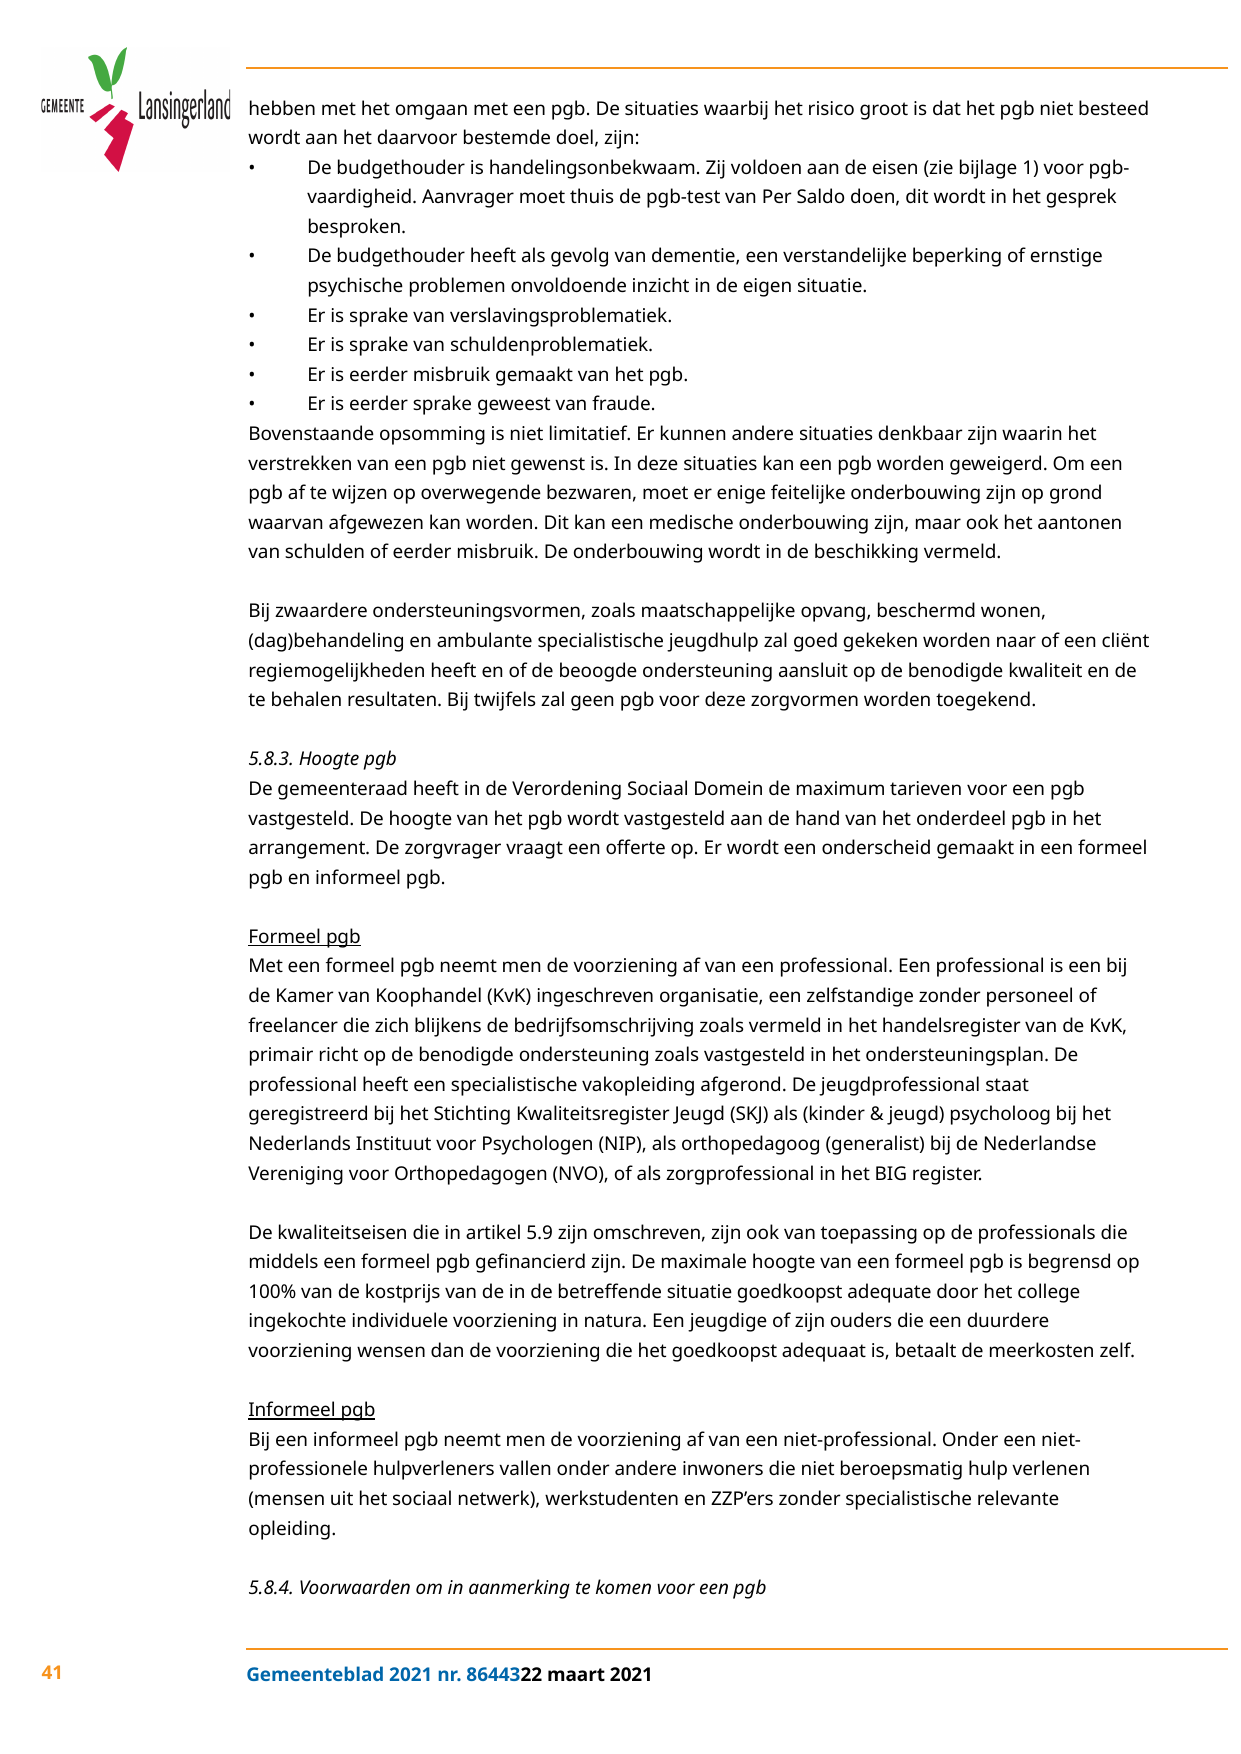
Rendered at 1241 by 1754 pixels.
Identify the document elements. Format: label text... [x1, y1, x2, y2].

list Er is eerder misbruik gemaakt van het pgb. [248, 361, 1152, 387]
list De budgethouder heeft als gevolg van dementie, een verstandelijke beperking of ernstige psychische problemen onvoldoende inzicht in de eigen situatie. [248, 243, 1152, 298]
text Informeel pgb [248, 1396, 1152, 1422]
list Er is sprake van verslavingsproblematiek. [248, 302, 1152, 328]
picture [41, 47, 231, 172]
text De gemeenteraad heeft in de Verordening Sociaal Domein de maximum tarieven voor een pgb vastgesteld. De hoogte van het pgb wordt vastgesteld aan de hand van het onderdeel pgb in het arrangement. De zorgvrager vraagt een offerte op. Er wordt een onderscheid gemaakt in een formeel pgb en informeel pgb. [248, 775, 1152, 890]
text De kwaliteitseisen die in artikel 5.9 zijn omschreven, zijn ook van toepassing op de professionals die middels een formeel pgb gefinancierd zijn. De maximale hoogte van een formeel pgb is begrensd op 100% van de kostprijs van de in de betreffende situatie goedkoopst adequate door het college ingekochte individuele voorziening in natura. Een jeugdige of zijn ouders die een duurdere voorziening wensen dan de voorziening die het goedkoopst adequaat is, betaalt de meerkosten zelf. [248, 1219, 1152, 1363]
text Formeel pgb [248, 923, 1152, 949]
text 5.8.4. Voorwaarden om in aanmerking te komen voor een pgb [248, 1574, 1152, 1600]
list Er is sprake van schuldenproblematiek. [248, 331, 1152, 357]
text Bovenstaande opsomming is niet limitatief. Er kunnen andere situaties denkbaar zijn waarin het verstrekken van een pgb niet gewenst is. In deze situaties kan een pgb worden geweigerd. Om een pgb af te wijzen op overwegende bezwaren, moet er enige feitelijke onderbouwing zijn op grond waarvan afgewezen kan worden. Dit kan een medische onderbouwing zijn, maar ook het aantonen van schulden of eerder misbruik. De onderbouwing wordt in de beschikking vermeld. [248, 420, 1152, 564]
text Bij zwaardere ondersteuningsvormen, zoals maatschappelijke opvang, beschermd wonen, (dag)behandeling en ambulante specialistische jeugdhulp zal goed gekeken worden naar of een cliënt regiemogelijkheden heeft en of de beoogde ondersteuning aansluit op de benodigde kwaliteit en de te behalen resultaten. Bij twijfels zal geen pgb voor deze zorgvormen worden toegekend. [248, 598, 1152, 712]
text Met een formeel pgb neemt men de voorziening af van een professional. Een professional is een bij de Kamer van Koophandel (KvK) ingeschreven organisatie, een zelfstandige zonder personeel of freelancer die zich blijkens de bedrijfsomschrijving zoals vermeld in het handelsregister van de KvK, primair richt op de benodigde ondersteuning zoals vastgesteld in het ondersteuningsplan. De professional heeft een specialistische vakopleiding afgerond. De jeugdprofessional staat geregistreerd bij het Stichting Kwaliteitsregister Jeugd (SKJ) als (kinder & jeugd) psycholoog bij het Nederlands Instituut voor Psychologen (NIP), als orthopedagoog (generalist) bij de Nederlandse Vereniging voor Orthopedagogen (NVO), of als zorgprofessional in het BIG register. [248, 953, 1152, 1186]
text Bij een informeel pgb neemt men de voorziening af van een niet-professional. Onder een niet-professionele hulpverleners vallen onder andere inwoners die niet beroepsmatig hulp verlenen (mensen uit het sociaal netwerk), werkstudenten en ZZP’ers zonder specialistische relevante opleiding. [248, 1426, 1152, 1541]
list Er is eerder sprake geweest van fraude. [248, 391, 1152, 416]
text 5.8.3. Hoogte pgb [248, 746, 1152, 771]
text hebben met het omgaan met een pgb. De situaties waarbij het risico groot is dat het pgb niet besteed wordt aan het daarvoor bestemde doel, zijn: [248, 95, 1152, 150]
list De budgethouder is handelingsonbekwaam. Zij voldoen aan de eisen (zie bijlage 1) voor pgb-vaardigheid. Aanvrager moet thuis de pgb-test van Per Saldo doen, dit wordt in het gesprek besproken. [248, 154, 1152, 239]
